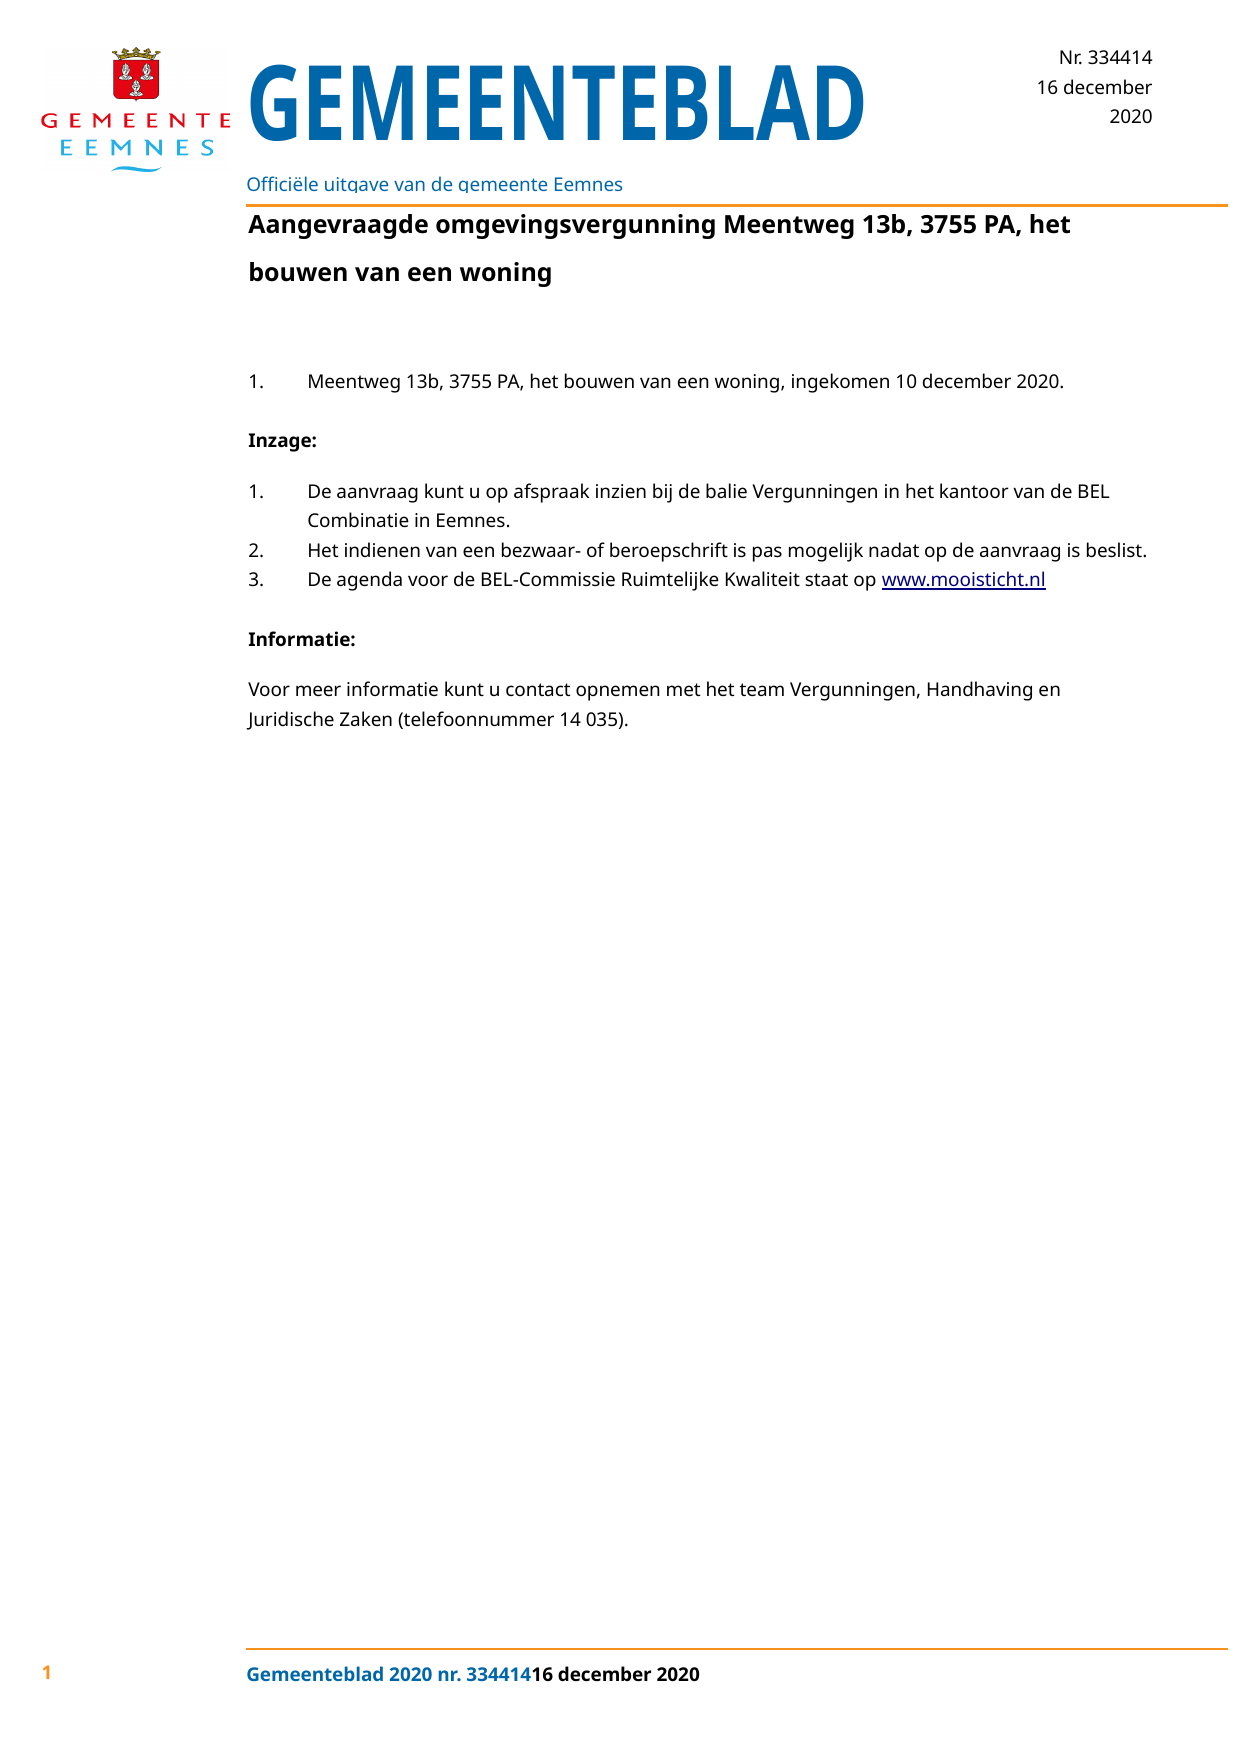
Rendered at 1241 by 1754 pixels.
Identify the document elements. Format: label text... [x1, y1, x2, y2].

list De agenda voor de BEL-Commissie Ruimtelijke Kwaliteit staat op www.mooisticht.nl [248, 567, 1152, 592]
picture [41, 47, 231, 172]
list Het indienen van een bezwaar- of beroepschrift is pas mogelijk nadat op de aanvraag is beslist. [248, 537, 1152, 563]
list Meentweg 13b, 3755 PA, het bouwen van een woning, ingekomen 10 december 2020. [248, 368, 1152, 394]
list De aanvraag kunt u op afspraak inzien bij de balie Vergunningen in het kantoor van de BEL Combinatie in Eemnes. [248, 478, 1152, 533]
text Aangevraagde omgevingsvergunning Meentweg 13b, 3755 PA, het bouwen van een woning [248, 207, 1152, 288]
text Inzage: [248, 427, 1152, 453]
text Voor meer informatie kunt u contact opnemen met het team Vergunningen, Handhaving en Juridische Zaken (telefoonnummer 14 035). [248, 676, 1152, 732]
text Informatie: [248, 626, 1152, 652]
